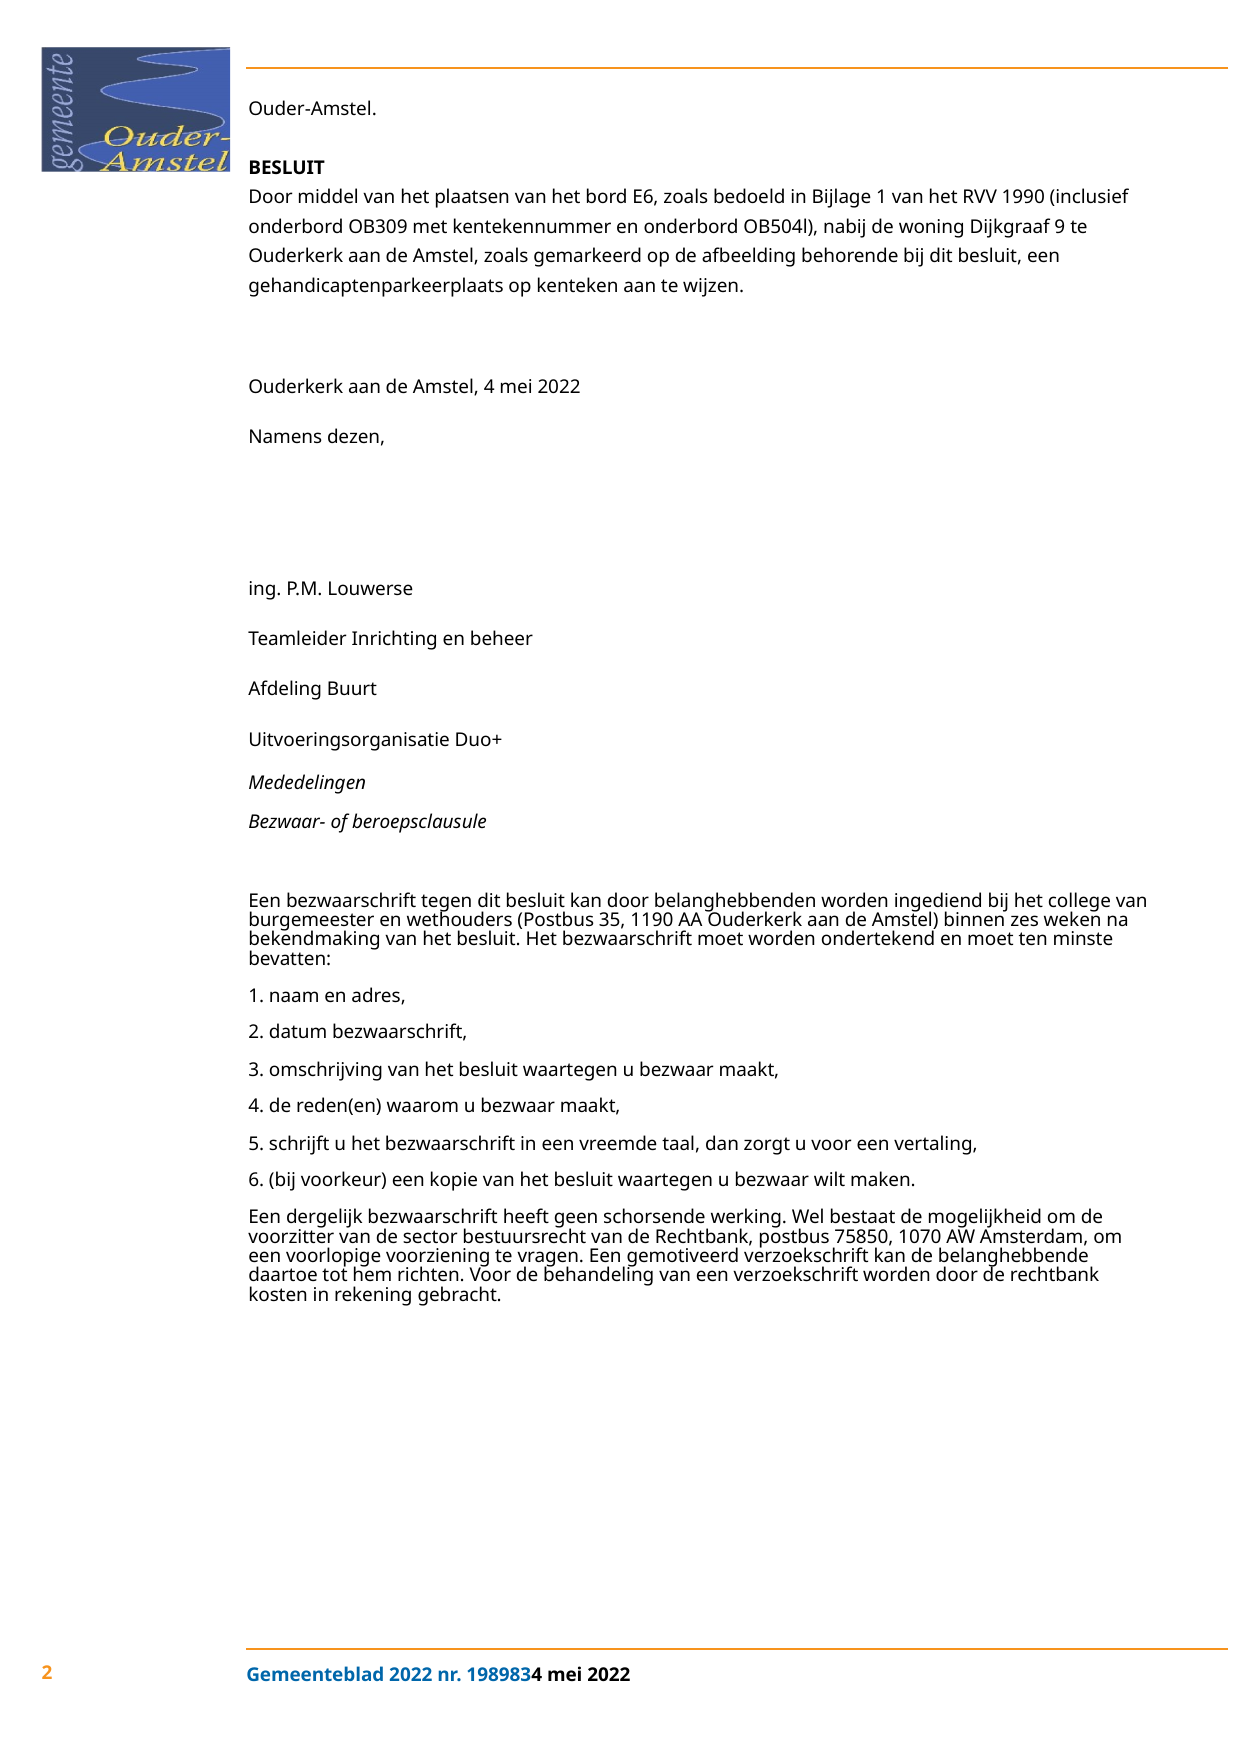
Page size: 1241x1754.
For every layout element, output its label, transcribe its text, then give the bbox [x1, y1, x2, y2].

text 5. schrijft u het bezwaarschrift in een vreemde taal, dan zorgt u voor een vertaling, [248, 1134, 1152, 1154]
text Een dergelijk bezwaarschrift heeft geen schorsende werking. Wel bestaat de mogelijkheid om de voorzitter van de sector bestuursrecht van de Rechtbank, postbus 75850, 1070 AW Amsterdam, om een voorlopige voorziening te vragen. Een gemotiveerd verzoekschrift kan de belanghebbende daartoe tot hem richten. Voor de behandeling van een verzoekschrift worden door de rechtbank kosten in rekening gebracht. [248, 1208, 1152, 1305]
text Een bezwaarschrift tegen dit besluit kan door belanghebbenden worden ingediend bij het college van burgemeester en wethouders (Postbus 35, 1190 AA Ouderkerk aan de Amstel) binnen zes weken na bekendmaking van het besluit. Het bezwaarschrift moet worden ondertekend en moet ten minste bevatten: [248, 892, 1152, 969]
text Mededelingen [248, 769, 1152, 795]
text Afdeling Buurt [248, 676, 1152, 701]
text Ouderkerk aan de Amstel, 4 mei 2022 [248, 373, 1152, 399]
text 1. naam en adres, [248, 987, 1152, 1006]
text Teamleider Inrichting en beheer [248, 625, 1152, 651]
text 2. datum bezwaarschrift, [248, 1023, 1152, 1043]
text 3. omschrijving van het besluit waartegen u bezwaar maakt, [248, 1061, 1152, 1080]
text Uitvoeringsorganisatie Duo+ [248, 726, 1152, 752]
picture [41, 47, 231, 172]
text ing. P.M. Louwerse [248, 575, 1152, 601]
text Bezwaar- of beroepsclausule [248, 808, 1152, 834]
text Namens dezen, [248, 423, 1152, 449]
text Ouder-Amstel. [248, 95, 1152, 121]
text Door middel van het plaatsen van het bord E6, zoals bedoeld in Bijlage 1 van het RVV 1990 (inclusief onderbord OB309 met kentekennummer en onderbord OB504l), nabij de woning Dijkgraaf 9 te Ouderkerk aan de Amstel, zoals gemarkeerd op de afbeelding behorende bij dit besluit, een gehandicaptenparkeerplaats op kenteken aan te wijzen. [248, 183, 1152, 298]
text BESLUIT [248, 154, 1152, 180]
text 6. (bij voorkeur) een kopie van het besluit waartegen u bezwaar wilt maken. [248, 1171, 1152, 1191]
text 4. de reden(en) waarom u bezwaar maakt, [248, 1097, 1152, 1117]
